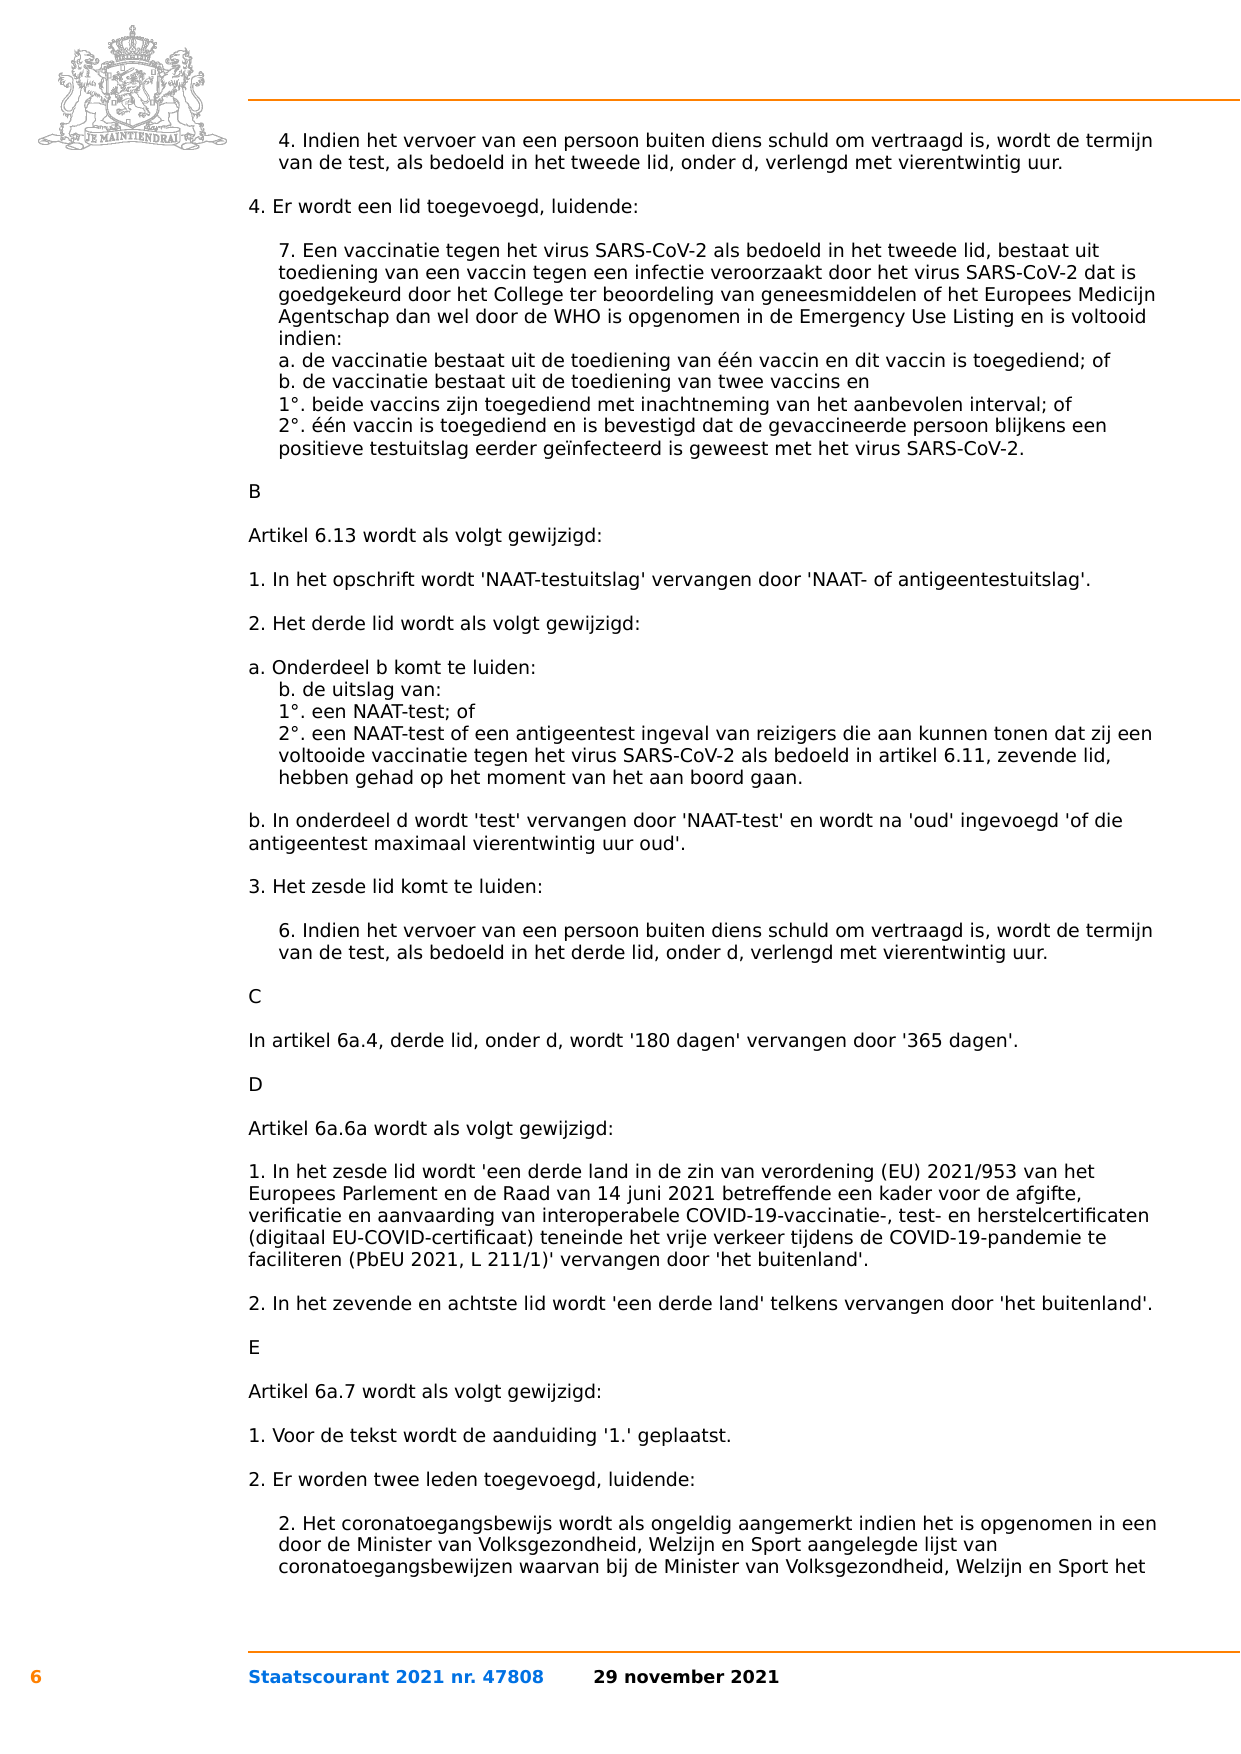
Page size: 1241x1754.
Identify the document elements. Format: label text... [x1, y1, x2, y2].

text b. de vaccinatie bestaat uit de toediening van twee vaccins en [278, 371, 1163, 393]
text B [248, 481, 1163, 503]
text a. Onderdeel b komt te luiden: [248, 657, 1163, 679]
picture [38, 25, 227, 150]
text C [248, 986, 1163, 1008]
text b. de uitslag van: [278, 679, 1163, 701]
text 2°. een NAAT-test of een antigeentest ingeval van reizigers die aan kunnen tonen dat zij een voltooide vaccinatie tegen het virus SARS-CoV-2 als bedoeld in artikel 6.11, zevende lid, hebben gehad op het moment van het aan boord gaan. [278, 723, 1163, 788]
text Artikel 6a.7 wordt als volgt gewijzigd: [248, 1381, 1163, 1403]
text 1°. beide vaccins zijn toegediend met inachtneming van het aanbevolen interval; of [278, 393, 1163, 415]
text 2. In het zevende en achtste lid wordt 'een derde land' telkens vervangen door 'het buitenland'. [248, 1293, 1163, 1315]
text 6. Indien het vervoer van een persoon buiten diens schuld om vertraagd is, wordt de termijn van de test, als bedoeld in het derde lid, onder d, verlengd met vierentwintig uur. [278, 920, 1163, 964]
text D [248, 1074, 1163, 1096]
text 1°. een NAAT-test; of [278, 701, 1163, 723]
text 1. In het zesde lid wordt 'een derde land in de zin van verordening (EU) 2021/953 van het Europees Parlement en de Raad van 14 juni 2021 betreffende een kader voor de afgifte, verificatie en aanvaarding van interoperabele COVID-19-vaccinatie-, test- en herstelcertificaten (digitaal EU-COVID-certificaat) teneinde het vrije verkeer tijdens de COVID-19-pandemie te faciliteren (PbEU 2021, L 211/1)' vervangen door 'het buitenland'. [248, 1161, 1163, 1271]
text 3. Het zesde lid komt te luiden: [248, 876, 1163, 898]
text In artikel 6a.4, derde lid, onder d, wordt '180 dagen' vervangen door '365 dagen'. [248, 1030, 1163, 1052]
text E [248, 1337, 1163, 1359]
text 2. Er worden twee leden toegevoegd, luidende: [248, 1468, 1163, 1491]
text b. In onderdeel d wordt 'test' vervangen door 'NAAT-test' en wordt na 'oud' ingevoegd 'of die antigeentest maximaal vierentwintig uur oud'. [248, 810, 1163, 854]
text 2°. één vaccin is toegediend en is bevestigd dat de gevaccineerde persoon blijkens een positieve testuitslag eerder geïnfecteerd is geweest met het virus SARS-CoV-2. [278, 415, 1163, 459]
text 4. Er wordt een lid toegevoegd, luidende: [248, 196, 1163, 218]
text a. de vaccinatie bestaat uit de toediening van één vaccin en dit vaccin is toegediend; of [278, 349, 1163, 371]
text Artikel 6a.6a wordt als volgt gewijzigd: [248, 1117, 1163, 1139]
text 2. Het coronatoegangsbewijs wordt als ongeldig aangemerkt indien het is opgenomen in een door de Minister van Volksgezondheid, Welzijn en Sport aangelegde lijst van coronatoegangsbewijzen waarvan bij de Minister van Volksgezondheid, Welzijn en Sport het [278, 1512, 1163, 1578]
text 4. Indien het vervoer van een persoon buiten diens schuld om vertraagd is, wordt de termijn van de test, als bedoeld in het tweede lid, onder d, verlengd met vierentwintig uur. [278, 130, 1163, 174]
text Artikel 6.13 wordt als volgt gewijzigd: [248, 525, 1163, 547]
text 7. Een vaccinatie tegen het virus SARS-CoV-2 als bedoeld in het tweede lid, bestaat uit toediening van een vaccin tegen een infectie veroorzaakt door het virus SARS-CoV-2 dat is goedgekeurd door het College ter beoordeling van geneesmiddelen of het Europees Medicijn Agentschap dan wel door de WHO is opgenomen in de Emergency Use Listing en is voltooid indien: [278, 239, 1163, 349]
text 1. Voor de tekst wordt de aanduiding '1.' geplaatst. [248, 1425, 1163, 1447]
text 1. In het opschrift wordt 'NAAT-testuitslag' vervangen door 'NAAT- of antigeentestuitslag'. [248, 569, 1163, 591]
text 2. Het derde lid wordt als volgt gewijzigd: [248, 613, 1163, 635]
